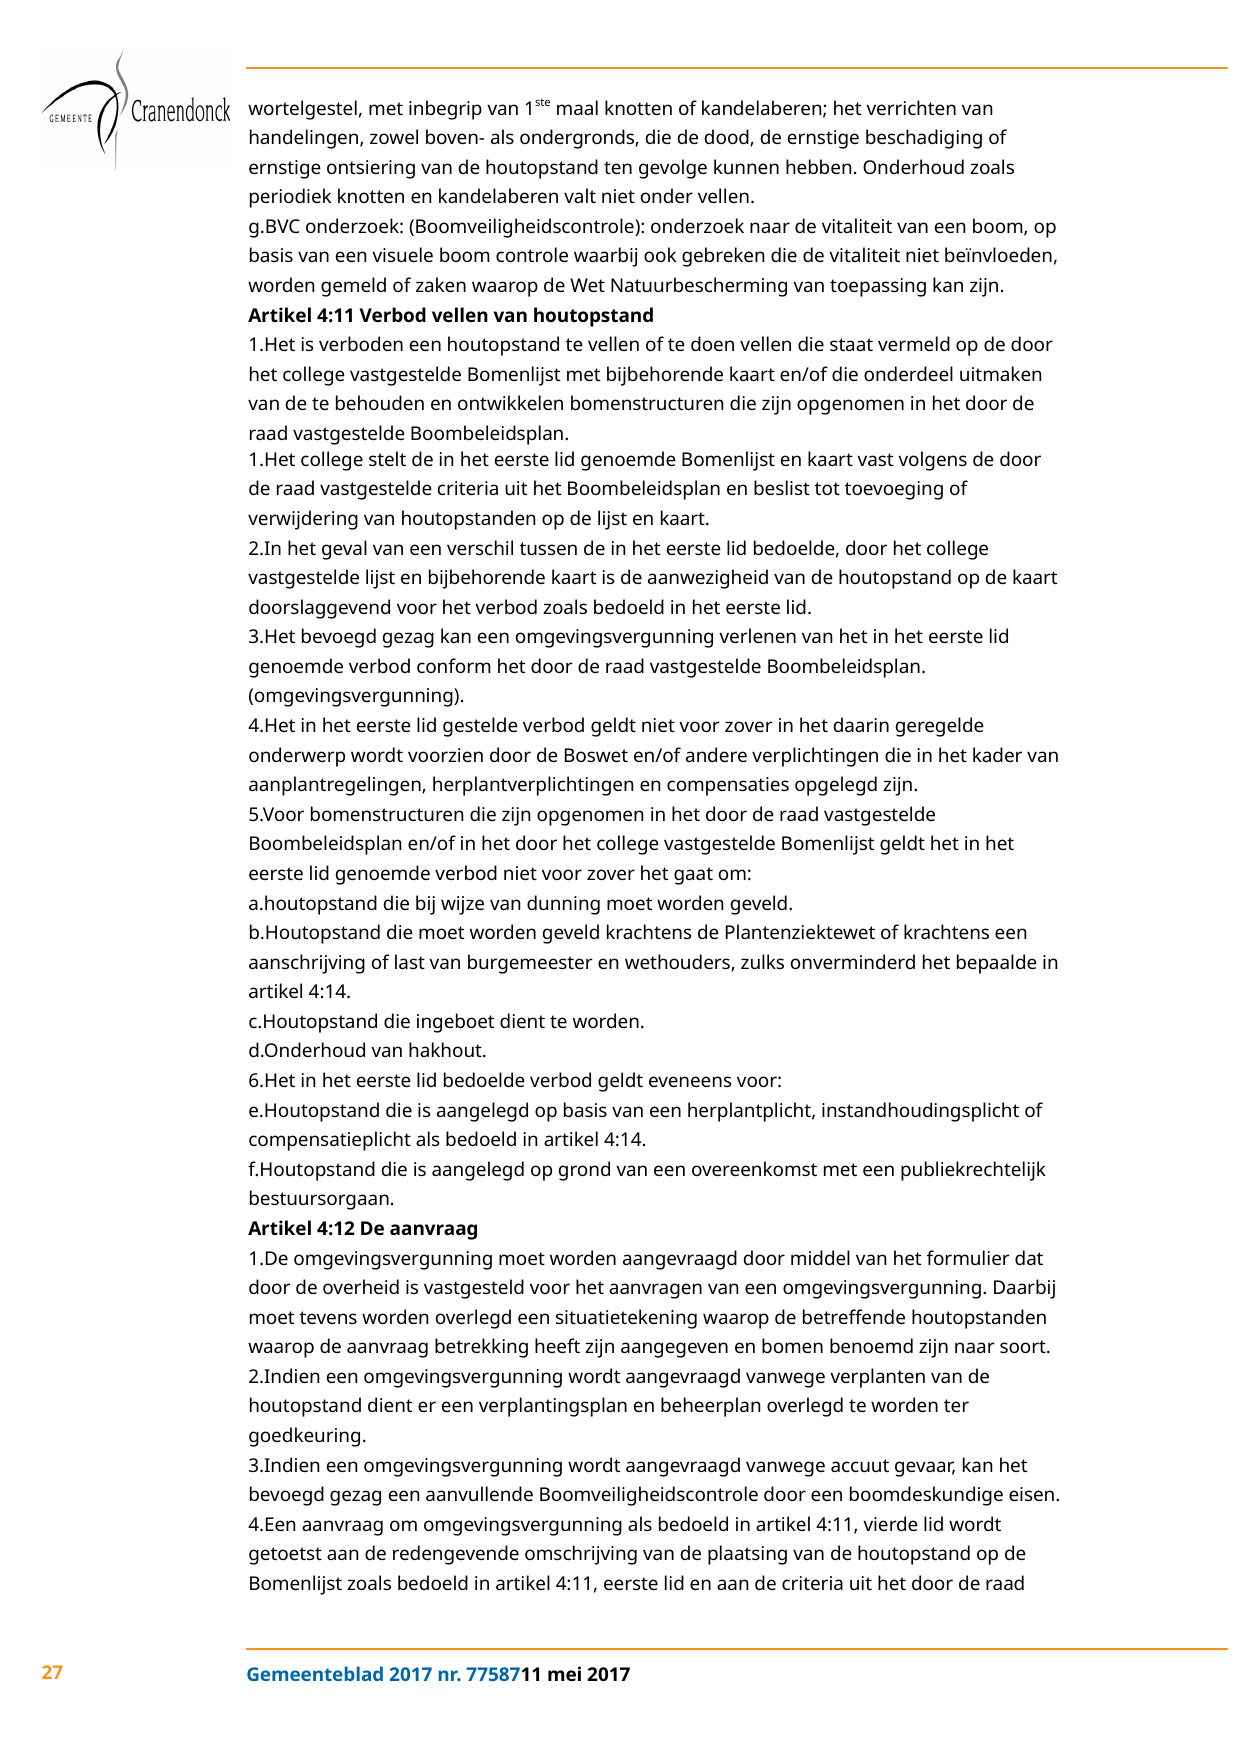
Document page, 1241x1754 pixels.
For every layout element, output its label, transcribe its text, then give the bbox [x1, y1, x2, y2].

table_cell 1.Het college stelt de in het eerste lid genoemde Bomenlijst en kaart vast volgens de door de raad vastgestelde criteria uit het Boombeleidsplan en beslist tot toevoeging of verwijdering van houtopstanden op de lijst en kaart. 2.In het geval van een verschil tussen de in het eerste lid bedoelde, door het college vastgestelde lijst en bijbehorende kaart is de aanwezigheid van de houtopstand op de kaart doorslaggevend voor het verbod zoals bedoeld in het eerste lid. 3.Het bevoegd gezag kan een omgevingsvergunning verlenen van het in het eerste lid genoemde verbod conform het door de raad vastgestelde Boombeleidsplan. (omgevingsvergunning). 4.Het in het eerste lid gestelde verbod geldt niet voor zover in het daarin geregelde onderwerp wordt voorzien door de Boswet en/of andere verplichtingen die in het kader van aanplantregelingen, herplantverplichtingen en compensaties opgelegd zijn. 5.Voor bomenstructuren die zijn opgenomen in het door de raad vastgestelde Boombeleidsplan en/of in het door het college vastgestelde Bomenlijst geldt het in het eerste lid genoemde verbod niet voor zover het gaat om: a.houtopstand die bij wijze van dunning moet worden geveld. b.Houtopstand die moet worden geveld krachtens de Plantenziektewet of krachtens een aanschrijving of last van burgemeester en wethouders, zulks onverminderd het bepaalde in artikel 4:14. c.Houtopstand die ingeboet dient te worden. d.Onderhoud van hakhout. 6.Het in het eerste lid bedoelde verbod geldt eveneens voor: e.Houtopstand die is aangelegd op basis van een herplantplicht, instandhoudingsplicht of compensatieplicht als bedoeld in artikel 4:14. f.Houtopstand die is aangelegd op grond van een overeenkomst met een publiekrechtelijk bestuursorgaan. Artikel 4:12 De aanvraag 1.De omgevingsvergunning moet worden aangevraagd door middel van het formulier dat door de overheid is vastgesteld voor het aanvragen van een omgevingsvergunning. Daarbij moet tevens worden overlegd een situatietekening waarop de betreffende houtopstanden waarop de aanvraag betrekking heeft zijn aangegeven en bomen benoemd zijn naar soort. 2.Indien een omgevingsvergunning wordt aangevraagd vanwege verplanten van de houtopstand dient er een verplantingsplan en beheerplan overlegd te worden ter goedkeuring. 3.Indien een omgevingsvergunning wordt aangevraagd vanwege accuut gevaar, kan het bevoegd gezag een aanvullende Boomveiligheidscontrole door een boomdeskundige eisen. 4.Een aanvraag om omgevingsvergunning als bedoeld in artikel 4:11, vierde lid wordt getoetst aan de redengevende omschrijving van de plaatsing van de houtopstand op de Bomenlijst zoals bedoeld in artikel 4:11, eerste lid en aan de criteria uit het door de raad [248, 446, 1067, 1596]
table_cell wortelgestel, met inbegrip van 1ste maal knotten of kandelaberen; het verrichten van handelingen, zowel boven- als ondergronds, die de dood, de ernstige beschadiging of ernstige ontsiering van de houtopstand ten gevolge kunnen hebben. Onderhoud zoals periodiek knotten en kandelaberen valt niet onder vellen. g.BVC onderzoek: (Boomveiligheidscontrole): onderzoek naar de vitaliteit van een boom, op basis van een visuele boom controle waarbij ook gebreken die de vitaliteit niet beïnvloeden, worden gemeld of zaken waarop de Wet Natuurbescherming van toepassing kan zijn. Artikel 4:11 Verbod vellen van houtopstand 1.Het is verboden een houtopstand te vellen of te doen vellen die staat vermeld op de door het college vastgestelde Bomenlijst met bijbehorende kaart en/of die onderdeel uitmaken van de te behouden en ontwikkelen bomenstructuren die zijn opgenomen in het door de raad vastgestelde Boombeleidsplan. [248, 95, 1067, 446]
picture [41, 47, 231, 172]
